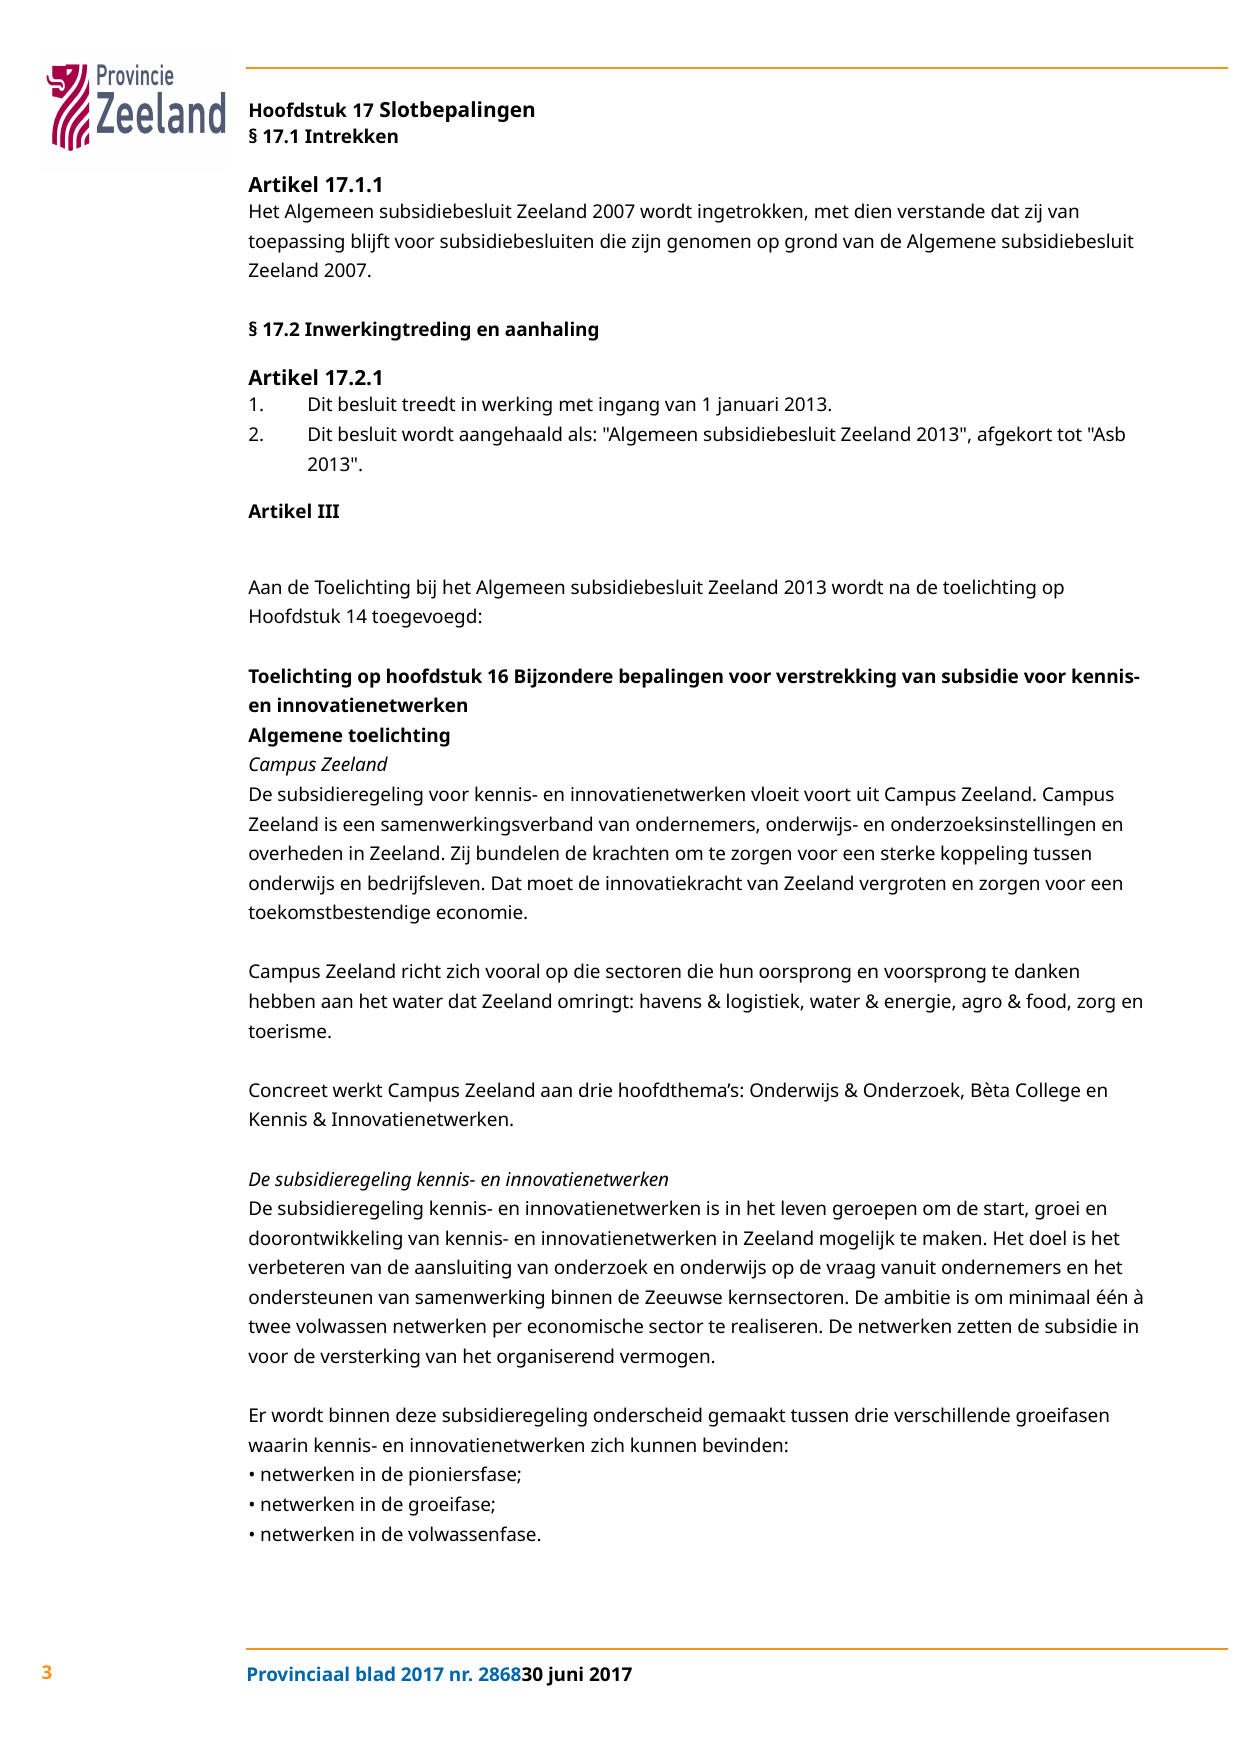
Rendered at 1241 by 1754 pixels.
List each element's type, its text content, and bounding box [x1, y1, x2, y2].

text Er wordt binnen deze subsidieregeling onderscheid gemaakt tussen drie verschillende groeifasen waarin kennis- en innovatienetwerken zich kunnen bevinden: [248, 1402, 1152, 1458]
text De subsidieregeling voor kennis- en innovatienetwerken vloeit voort uit Campus Zeeland. Campus Zeeland is een samenwerkingsverband van ondernemers, onderwijs- en onderzoeksinstellingen en overheden in Zeeland. Zij bundelen de krachten om te zorgen voor een sterke koppeling tussen onderwijs en bedrijfsleven. Dat moet de innovatiekracht van Zeeland vergroten en zorgen voor een toekomstbestendige economie. [248, 781, 1152, 925]
text Artikel III [248, 496, 1152, 525]
text • netwerken in de volwassenfase. [248, 1521, 1152, 1546]
text Campus Zeeland [248, 752, 1152, 777]
text Toelichting op hoofdstuk 16 Bijzondere bepalingen voor verstrekking van subsidie voor kennis- en innovatienetwerken [248, 663, 1152, 718]
text Algemene toelichting [248, 722, 1152, 748]
list Dit besluit treedt in werking met ingang van 1 januari 2013. [248, 392, 1152, 417]
list Dit besluit wordt aangehaald als: "Algemeen subsidiebesluit Zeeland 2013", afgekort tot "Asb 2013". [248, 421, 1152, 476]
text § 17.2 Inwerkingtreding en aanhaling [248, 317, 1152, 342]
text • netwerken in de groeifase; [248, 1491, 1152, 1517]
picture [41, 47, 231, 172]
text Campus Zeeland richt zich vooral op die sectoren die hun oorsprong en voorsprong te danken hebben aan het water dat Zeeland omringt: havens & logistiek, water & energie, agro & food, zorg en toerisme. [248, 959, 1152, 1043]
text Hoofdstuk 17 Slotbepalingen [248, 95, 1152, 123]
text De subsidieregeling kennis- en innovatienetwerken [248, 1166, 1152, 1191]
text Het Algemeen subsidiebesluit Zeeland 2007 wordt ingetrokken, met dien verstande dat zij van toepassing blijft voor subsidiebesluiten die zijn genomen op grond van de Algemene subsidiebesluit Zeeland 2007. [248, 198, 1152, 283]
text Artikel 17.1.1 [248, 170, 1152, 198]
text Aan de Toelichting bij het Algemeen subsidiebesluit Zeeland 2013 wordt na de toelichting op Hoofdstuk 14 toegevoegd: [248, 574, 1152, 629]
text Artikel 17.2.1 [248, 363, 1152, 392]
text • netwerken in de pioniersfase; [248, 1462, 1152, 1487]
text De subsidieregeling kennis- en innovatienetwerken is in het leven geroepen om de start, groei en doorontwikkeling van kennis- en innovatienetwerken in Zeeland mogelijk te maken. Het doel is het verbeteren van de aansluiting van onderzoek en onderwijs op de vraag vanuit ondernemers en het ondersteunen van samenwerking binnen de Zeeuwse kernsectoren. De ambitie is om minimaal één à twee volwassen netwerken per economische sector te realiseren. De netwerken zetten de subsidie in voor de versterking van het organiserend vermogen. [248, 1195, 1152, 1369]
text Concreet werkt Campus Zeeland aan drie hoofdthema’s: Onderwijs & Onderzoek, Bèta College en Kennis & Innovatienetwerken. [248, 1077, 1152, 1132]
text § 17.1 Intrekken [248, 123, 1152, 149]
